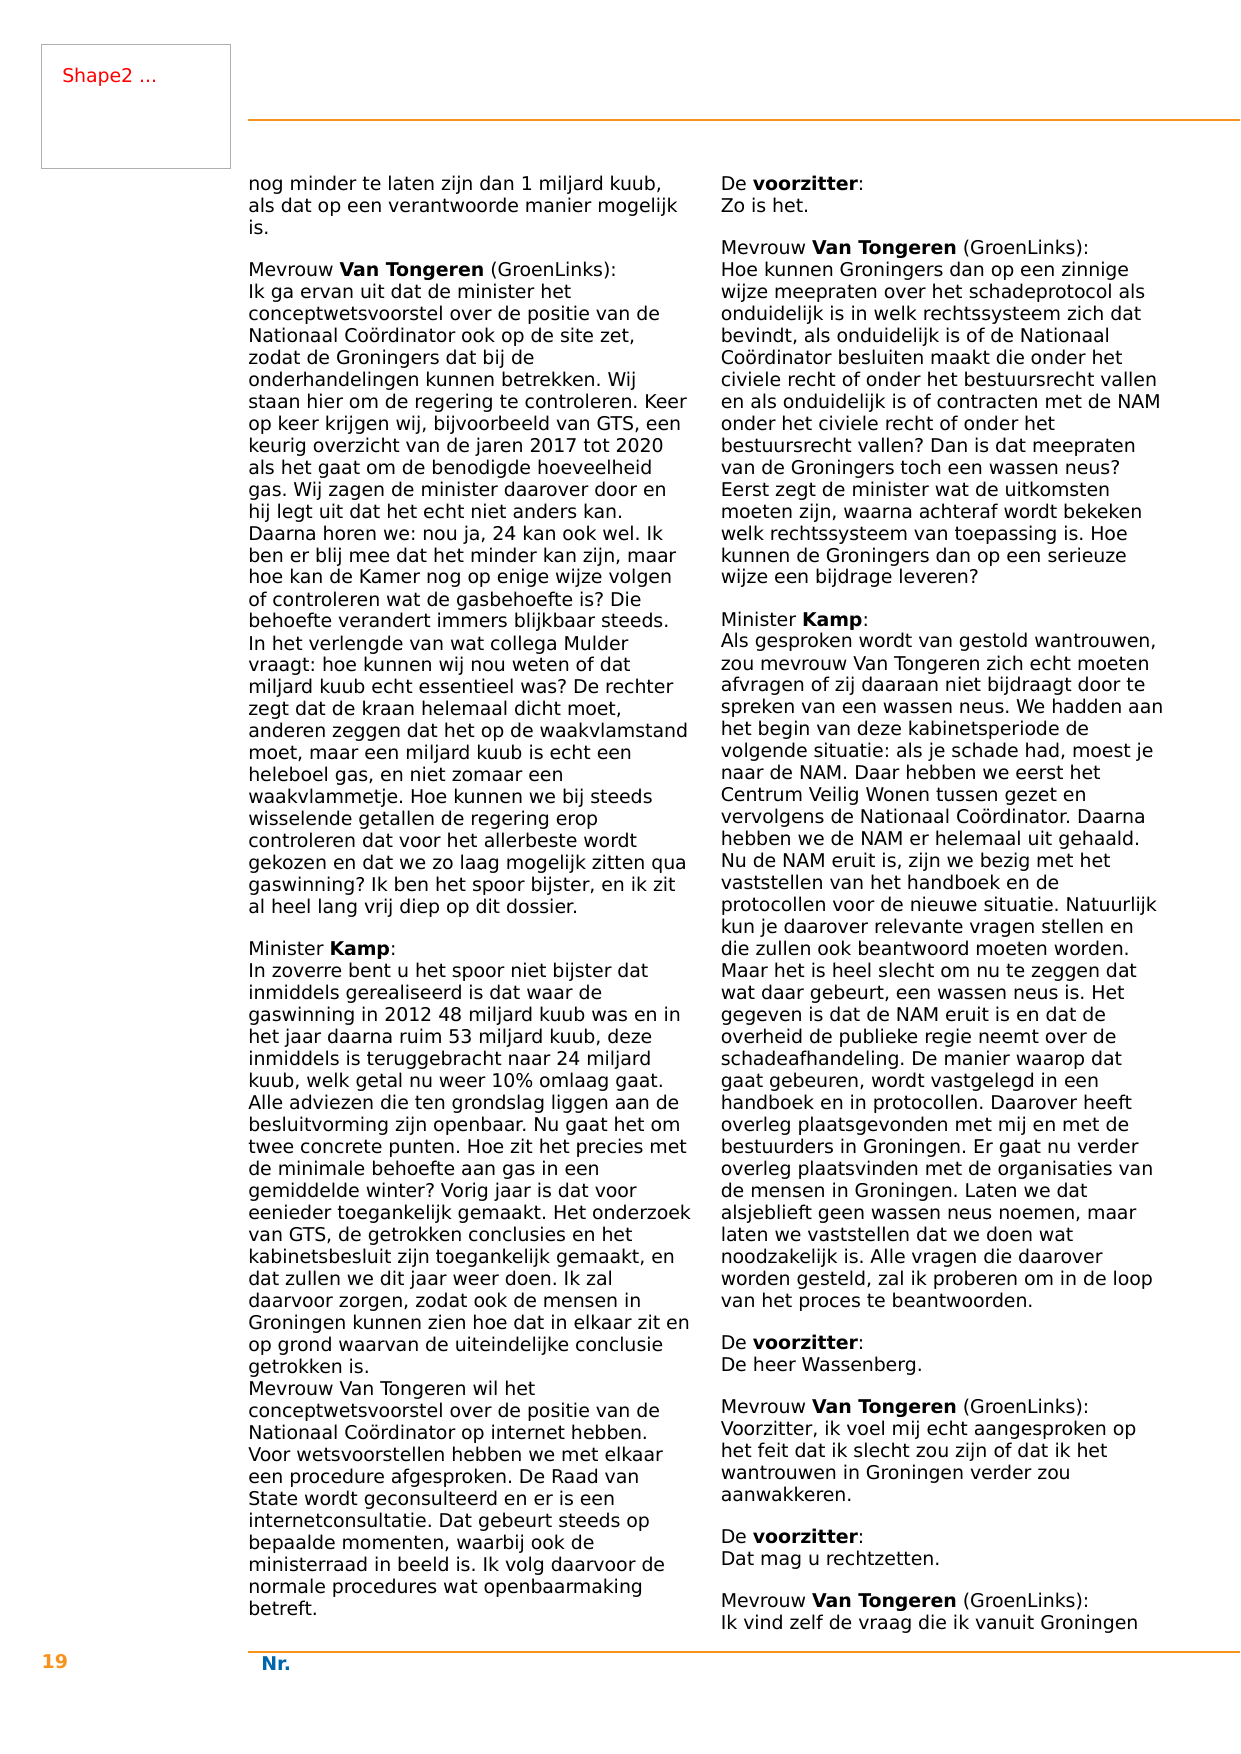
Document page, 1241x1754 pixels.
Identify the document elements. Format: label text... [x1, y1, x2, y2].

text Mevrouw Van Tongeren (GroenLinks): [248, 259, 691, 281]
text In zoverre bent u het spoor niet bijster dat inmiddels gerealiseerd is dat waar de gaswinning in 2012 48 miljard kuub was en in het jaar daarna ruim 53 miljard kuub, deze inmiddels is teruggebracht naar 24 miljard kuub, welk getal nu weer 10% omlaag gaat. Alle adviezen die ten grondslag liggen aan de besluitvorming zijn openbaar. Nu gaat het om twee concrete punten. Hoe zit het precies met de minimale behoefte aan gas in een gemiddelde winter? Vorig jaar is dat voor eenieder toegankelijk gemaakt. Het onderzoek van GTS, de getrokken conclusies en het kabinetsbesluit zijn toegankelijk gemaakt, en dat zullen we dit jaar weer doen. Ik zal daarvoor zorgen, zodat ook de mensen in Groningen kunnen zien hoe dat in elkaar zit en op grond waarvan de uiteindelijke conclusie getrokken is. [248, 960, 691, 1378]
text Als gesproken wordt van gestold wantrouwen, zou mevrouw Van Tongeren zich echt moeten afvragen of zij daaraan niet bijdraagt door te spreken van een wassen neus. We hadden aan het begin van deze kabinetsperiode de volgende situatie: als je schade had, moest je naar de NAM. Daar hebben we eerst het Centrum Veilig Wonen tussen gezet en vervolgens de Nationaal Coördinator. Daarna hebben we de NAM er helemaal uit gehaald. Nu de NAM eruit is, zijn we bezig met het vaststellen van het handboek en de protocollen voor de nieuwe situatie. Natuurlijk kun je daarover relevante vragen stellen en die zullen ook beantwoord moeten worden. Maar het is heel slecht om nu te zeggen dat wat daar gebeurt, een wassen neus is. Het gegeven is dat de NAM eruit is en dat de overheid de publieke regie neemt over de schadeafhandeling. De manier waarop dat gaat gebeuren, wordt vastgelegd in een handboek en in protocollen. Daarover heeft overleg plaatsgevonden met mij en met de bestuurders in Groningen. Er gaat nu verder overleg plaatsvinden met de organisaties van de mensen in Groningen. Laten we dat alsjeblieft geen wassen neus noemen, maar laten we vaststellen dat we doen wat noodzakelijk is. Alle vragen die daarover worden gesteld, zal ik proberen om in de loop van het proces te beantwoorden. [721, 630, 1163, 1312]
text Minister Kamp: [248, 938, 691, 960]
text Mevrouw Van Tongeren (GroenLinks): [721, 1396, 1163, 1418]
text De heer Wassenberg. [721, 1354, 1163, 1376]
text Mevrouw Van Tongeren wil het conceptwetsvoorstel over de positie van de Nationaal Coördinator op internet hebben. Voor wetsvoorstellen hebben we met elkaar een procedure afgesproken. De Raad van State wordt geconsulteerd en er is een internetconsultatie. Dat gebeurt steeds op bepaalde momenten, waarbij ook de ministerraad in beeld is. Ik volg daarvoor de normale procedures wat openbaarmaking betreft. [248, 1378, 691, 1619]
text De voorzitter: [721, 1332, 1163, 1354]
text Ik ga ervan uit dat de minister het conceptwetsvoorstel over de positie van de Nationaal Coördinator ook op de site zet, zodat de Groningers dat bij de onderhandelingen kunnen betrekken. Wij staan hier om de regering te controleren. Keer op keer krijgen wij, bijvoorbeeld van GTS, een keurig overzicht van de jaren 2017 tot 2020 als het gaat om de benodigde hoeveelheid gas. Wij zagen de minister daarover door en hij legt uit dat het echt niet anders kan. Daarna horen we: nou ja, 24 kan ook wel. Ik ben er blij mee dat het minder kan zijn, maar hoe kan de Kamer nog op enige wijze volgen of controleren wat de gasbehoefte is? Die behoefte verandert immers blijkbaar steeds. In het verlengde van wat collega Mulder vraagt: hoe kunnen wij nou weten of dat miljard kuub echt essentieel was? De rechter zegt dat de kraan helemaal dicht moet, anderen zeggen dat het op de waakvlamstand moet, maar een miljard kuub is echt een heleboel gas, en niet zomaar een waakvlammetje. Hoe kunnen we bij steeds wisselende getallen de regering erop controleren dat voor het allerbeste wordt gekozen en dat we zo laag mogelijk zitten qua gaswinning? Ik ben het spoor bijster, en ik zit al heel lang vrij diep op dit dossier. [248, 281, 691, 918]
text Minister Kamp: [721, 608, 1163, 630]
text Voorzitter, ik voel mij echt aangesproken op het feit dat ik slecht zou zijn of dat ik het wantrouwen in Groningen verder zou aanwakkeren. [721, 1418, 1163, 1506]
text Hoe kunnen Groningers dan op een zinnige wijze meepraten over het schadeprotocol als onduidelijk is in welk rechtssysteem zich dat bevindt, als onduidelijk is of de Nationaal Coördinator besluiten maakt die onder het civiele recht of onder het bestuursrecht vallen en als onduidelijk is of contracten met de NAM onder het civiele recht of onder het bestuursrecht vallen? Dan is dat meepraten van de Groningers toch een wassen neus? Eerst zegt de minister wat de uitkomsten moeten zijn, waarna achteraf wordt bekeken welk rechtssysteem van toepassing is. Hoe kunnen de Groningers dan op een serieuze wijze een bijdrage leveren? [721, 259, 1163, 588]
text De voorzitter: [721, 1526, 1163, 1548]
text Ik vind zelf de vraag die ik vanuit Groningen [721, 1612, 1163, 1633]
text Zo is het. [721, 195, 1163, 217]
text Dat mag u rechtzetten. [721, 1548, 1163, 1569]
text Mevrouw Van Tongeren (GroenLinks): [721, 1589, 1163, 1612]
text De voorzitter: [721, 173, 1163, 195]
text Mevrouw Van Tongeren (GroenLinks): [721, 237, 1163, 259]
text nog minder te laten zijn dan 1 miljard kuub, als dat op een verantwoorde manier mogelijk is. [248, 173, 691, 239]
